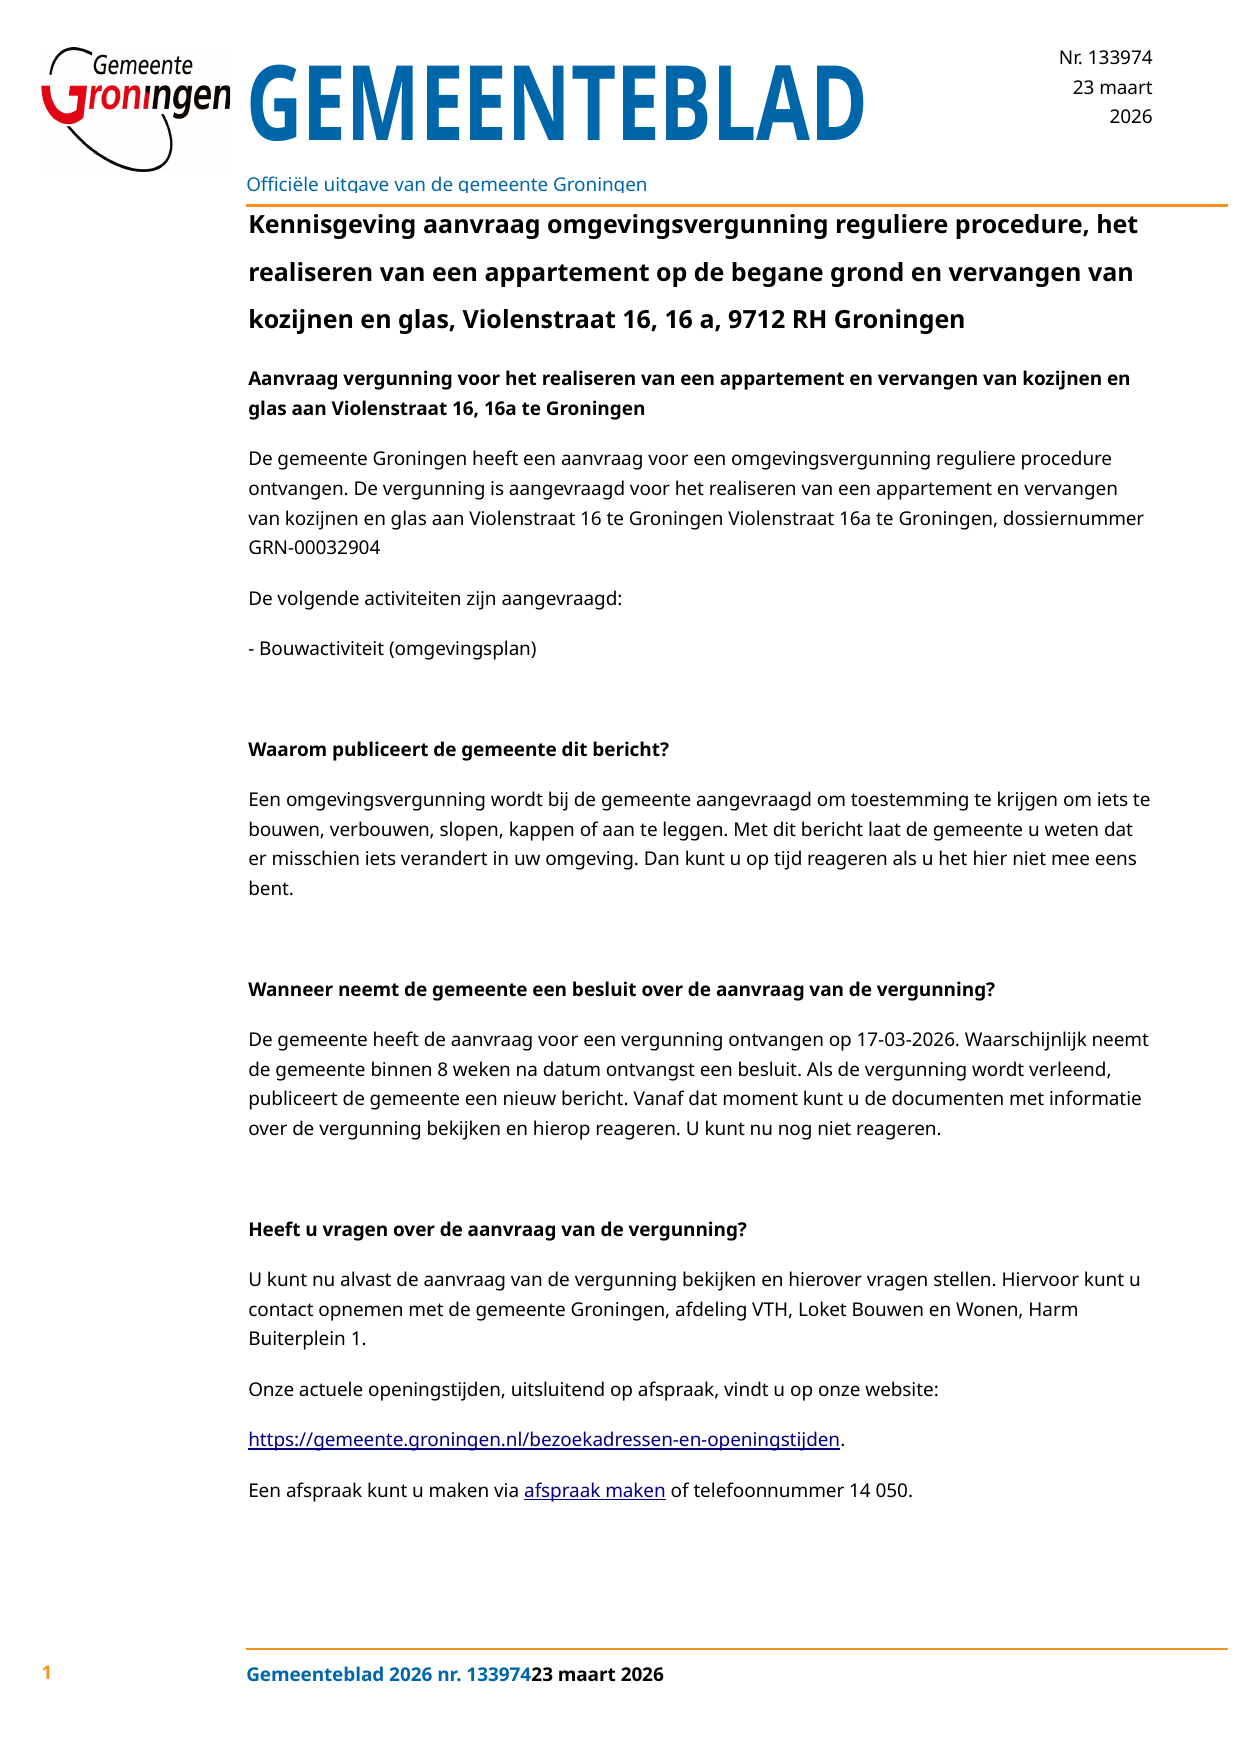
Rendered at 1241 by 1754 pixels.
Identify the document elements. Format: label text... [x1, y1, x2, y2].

text Kennisgeving aanvraag omgevingsvergunning reguliere procedure, het realiseren van een appartement op de begane grond en vervangen van kozijnen en glas, Violenstraat 16, 16 a, 9712 RH Groningen [248, 207, 1152, 336]
text https://gemeente.groningen.nl/bezoekadressen-en-openingstijden. [248, 1426, 1152, 1452]
text De volgende activiteiten zijn aangevraagd: [248, 585, 1152, 610]
text Aanvraag vergunning voor het realiseren van een appartement en vervangen van kozijnen en glas aan Violenstraat 16, 16a te Groningen [248, 366, 1152, 421]
text De gemeente heeft de aanvraag voor een vergunning ontvangen op 17-03-2026. Waarschijnlijk neemt de gemeente binnen 8 weken na datum ontvangst een besluit. Als de vergunning wordt verleend, publiceert de gemeente een nieuw bericht. Vanaf dat moment kunt u de documenten met informatie over de vergunning bekijken en hierop reageren. U kunt nu nog niet reageren. [248, 1026, 1152, 1141]
text Een afspraak kunt u maken via afspraak maken of telefoonnummer 14 050. [248, 1477, 1152, 1502]
text U kunt nu alvast de aanvraag van de vergunning bekijken en hierover vragen stellen. Hiervoor kunt u contact opnemen met de gemeente Groningen, afdeling VTH, Loket Bouwen en Wonen, Harm Buiterplein 1. [248, 1266, 1152, 1351]
text Heeft u vragen over de aanvraag van de vergunning? [248, 1216, 1152, 1242]
text Waarom publiceert de gemeente dit bericht? [248, 736, 1152, 762]
text Wanneer neemt de gemeente een besluit over de aanvraag van de vergunning? [248, 976, 1152, 1002]
text De gemeente Groningen heeft een aanvraag voor een omgevingsvergunning reguliere procedure ontvangen. De vergunning is aangevraagd voor het realiseren van een appartement en vervangen van kozijnen en glas aan Violenstraat 16 te Groningen Violenstraat 16a te Groningen, dossiernummer GRN-00032904 [248, 446, 1152, 560]
picture [41, 47, 231, 172]
text Onze actuele openingstijden, uitsluitend op afspraak, vindt u op onze website: [248, 1376, 1152, 1402]
text Een omgevingsvergunning wordt bij de gemeente aangevraagd om toestemming te krijgen om iets te bouwen, verbouwen, slopen, kappen of aan te leggen. Met dit bericht laat de gemeente u weten dat er misschien iets verandert in uw omgeving. Dan kunt u op tijd reageren als u het hier niet mee eens bent. [248, 786, 1152, 901]
text - Bouwactiviteit (omgevingsplan) [248, 635, 1152, 661]
